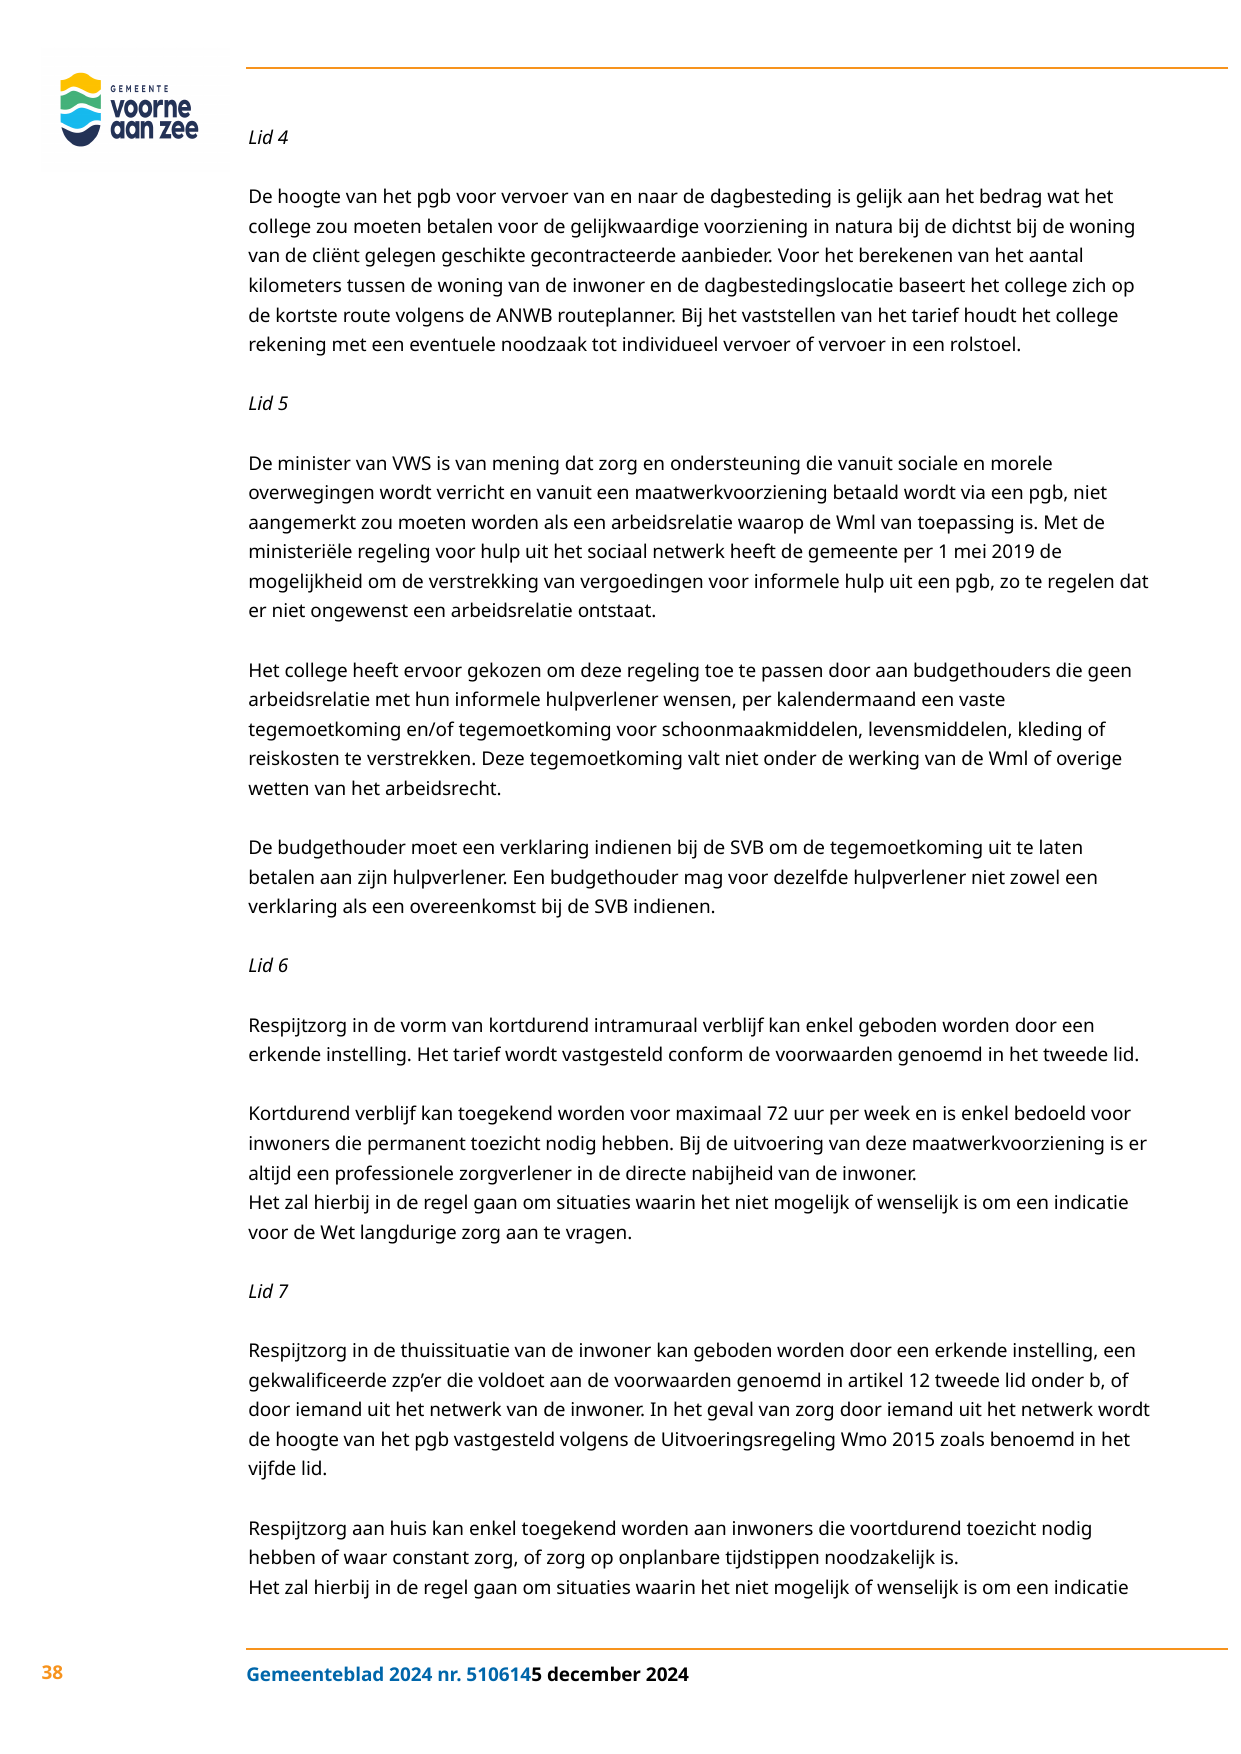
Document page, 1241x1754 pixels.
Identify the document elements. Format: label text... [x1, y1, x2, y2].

text De budgethouder moet een verklaring indienen bij de SVB om de tegemoetkoming uit te laten betalen aan zijn hulpverlener. Een budgethouder mag voor dezelfde hulpverlener niet zowel een verklaring als een overeenkomst bij de SVB indienen. [248, 834, 1152, 919]
text Lid 4 [248, 124, 1152, 150]
text Respijtzorg aan huis kan enkel toegekend worden aan inwoners die voortdurend toezicht nodig hebben of waar constant zorg, of zorg op onplanbare tijdstippen noodzakelijk is. [248, 1515, 1152, 1570]
text Respijtzorg in de thuissituatie van de inwoner kan geboden worden door een erkende instelling, een gekwalificeerde zzp’er die voldoet aan de voorwaarden genoemd in artikel 12 tweede lid onder b, of door iemand uit het netwerk van de inwoner. In het geval van zorg door iemand uit het netwerk wordt de hoogte van het pgb vastgesteld volgens de Uitvoeringsregeling Wmo 2015 zoals benoemd in het vijfde lid. [248, 1337, 1152, 1481]
text De hoogte van het pgb voor vervoer van en naar de dagbesteding is gelijk aan het bedrag wat het college zou moeten betalen voor de gelijkwaardige voorziening in natura bij de dichtst bij de woning van de cliënt gelegen geschikte gecontracteerde aanbieder. Voor het berekenen van het aantal kilometers tussen de woning van de inwoner en de dagbestedingslocatie baseert het college zich op de kortste route volgens de ANWB routeplanner. Bij het vaststellen van het tarief houdt het college rekening met een eventuele noodzaak tot individueel vervoer of vervoer in een rolstoel. [248, 183, 1152, 357]
text Lid 5 [248, 391, 1152, 416]
text Het zal hierbij in de regel gaan om situaties waarin het niet mogelijk of wenselijk is om een indicatie [248, 1574, 1152, 1600]
text Respijtzorg in de vorm van kortdurend intramuraal verblijf kan enkel geboden worden door een erkende instelling. Het tarief wordt vastgesteld conform de voorwaarden genoemd in het tweede lid. [248, 1012, 1152, 1067]
text Lid 6 [248, 953, 1152, 978]
picture [41, 47, 231, 172]
text De minister van VWS is van mening dat zorg en ondersteuning die vanuit sociale en morele overwegingen wordt verricht en vanuit een maatwerkvoorziening betaald wordt via een pgb, niet aangemerkt zou moeten worden als een arbeidsrelatie waarop de Wml van toepassing is. Met de ministeriële regeling voor hulp uit het sociaal netwerk heeft de gemeente per 1 mei 2019 de mogelijkheid om de verstrekking van vergoedingen voor informele hulp uit een pgb, zo te regelen dat er niet ongewenst een arbeidsrelatie ontstaat. [248, 450, 1152, 623]
text Kortdurend verblijf kan toegekend worden voor maximaal 72 uur per week en is enkel bedoeld voor inwoners die permanent toezicht nodig hebben. Bij de uitvoering van deze maatwerkvoorziening is er altijd een professionele zorgverlener in de directe nabijheid van de inwoner. [248, 1101, 1152, 1186]
text Het college heeft ervoor gekozen om deze regeling toe te passen door aan budgethouders die geen arbeidsrelatie met hun informele hulpverlener wensen, per kalendermaand een vaste tegemoetkoming en/of tegemoetkoming voor schoonmaakmiddelen, levensmiddelen, kleding of reiskosten te verstrekken. Deze tegemoetkoming valt niet onder de werking van de Wml of overige wetten van het arbeidsrecht. [248, 657, 1152, 801]
text Lid 7 [248, 1278, 1152, 1304]
text Het zal hierbij in de regel gaan om situaties waarin het niet mogelijk of wenselijk is om een indicatie voor de Wet langdurige zorg aan te vragen. [248, 1189, 1152, 1245]
